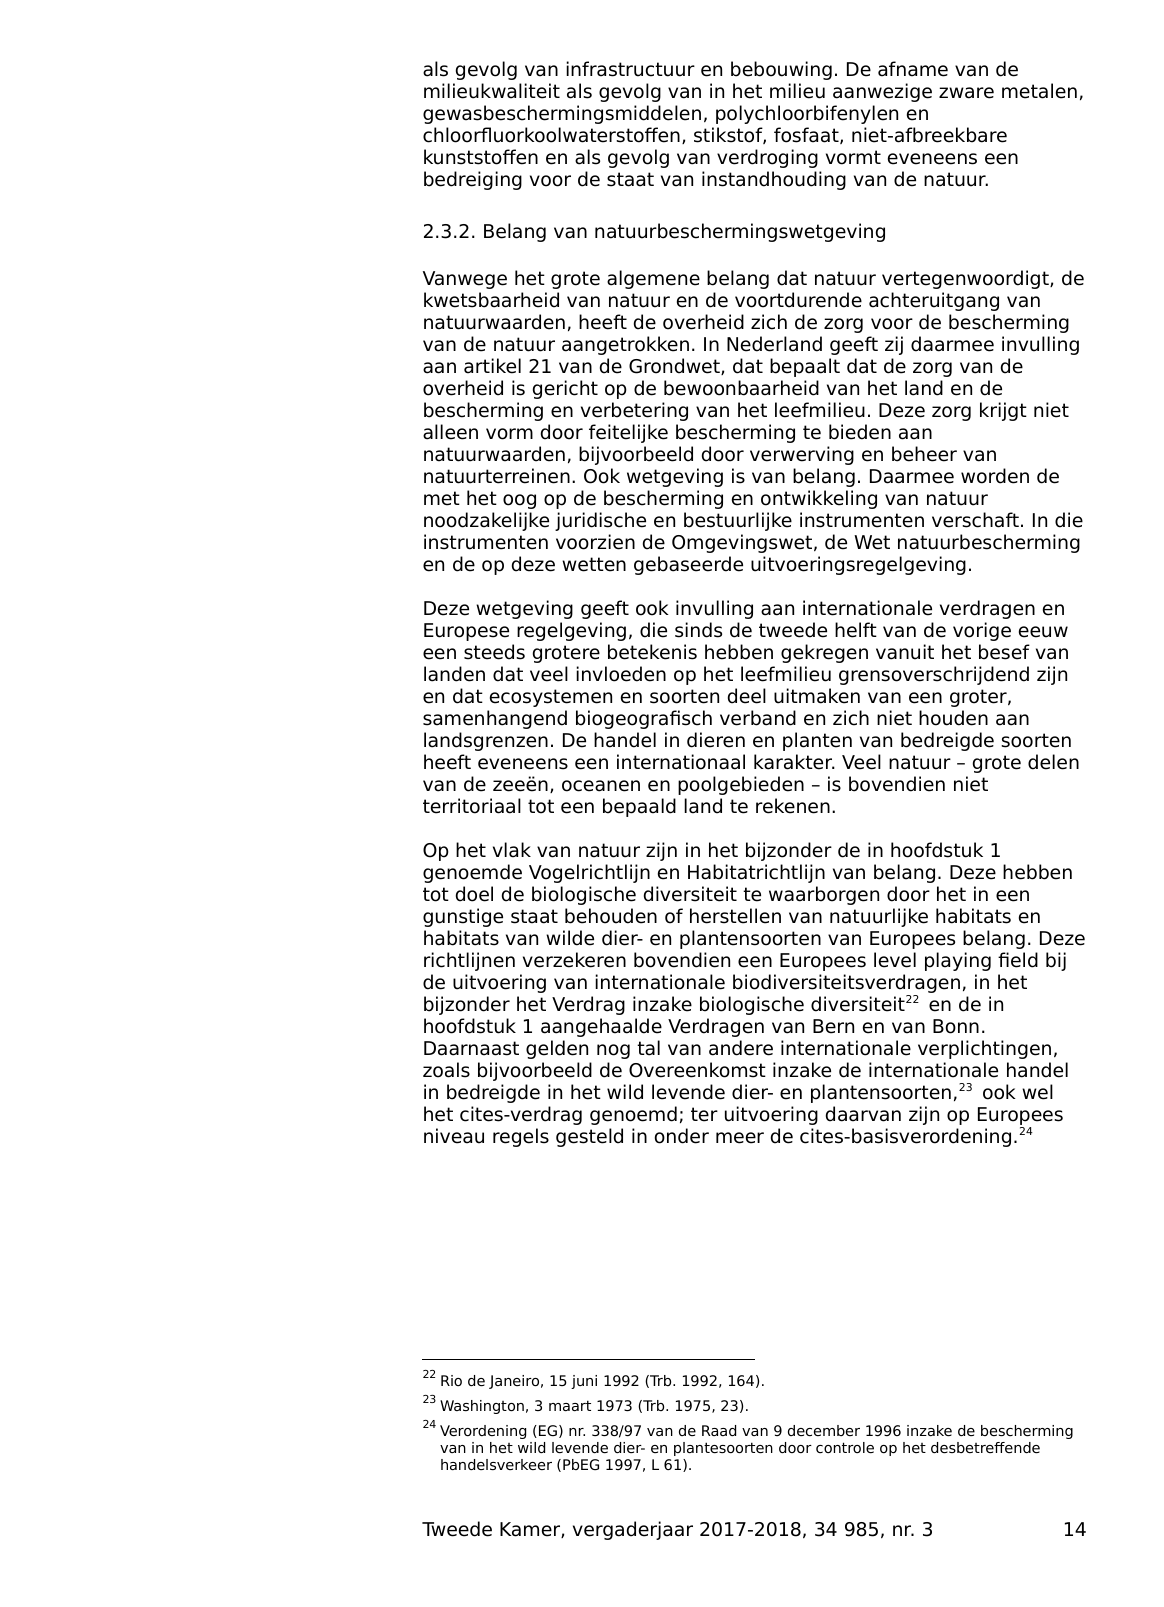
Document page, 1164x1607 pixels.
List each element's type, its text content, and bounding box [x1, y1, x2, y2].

text Deze wetgeving geeft ook invulling aan internationale verdragen en Europese regelgeving, die sinds de tweede helft van de vorige eeuw een steeds grotere betekenis hebben gekregen vanuit het besef van landen dat veel invloeden op het leefmilieu grensoverschrijdend zijn en dat ecosystemen en soorten deel uitmaken van een groter, samenhangend biogeografisch verband en zich niet houden aan landsgrenzen. De handel in dieren en planten van bedreigde soorten heeft eveneens een internationaal karakter. Veel natuur – grote delen van de zeeën, oceanen en poolgebieden – is bovendien niet territoriaal tot een bepaald land te rekenen. [422, 598, 1087, 818]
text Rio de Janeiro, 15 juni 1992 (Trb. 1992, 164). [422, 1368, 1087, 1391]
text als gevolg van infrastructuur en bebouwing. De afname van de milieukwaliteit als gevolg van in het milieu aanwezige zware metalen, gewasbeschermingsmiddelen, polychloorbifenylen en chloorfluorkoolwaterstoffen, stikstof, fosfaat, niet-afbreekbare kunststoffen en als gevolg van verdroging vormt eveneens een bedreiging voor de staat van instandhouding van de natuur. [422, 59, 1087, 191]
text Washington, 3 maart 1973 (Trb. 1975, 23). [422, 1393, 1087, 1416]
text Op het vlak van natuur zijn in het bijzonder de in hoofdstuk 1 genoemde Vogelrichtlijn en Habitatrichtlijn van belang. Deze hebben tot doel de biologische diversiteit te waarborgen door het in een gunstige staat behouden of herstellen van natuurlijke habitats en habitats van wilde dier- en plantensoorten van Europees belang. Deze richtlijnen verzekeren bovendien een Europees level playing field bij de uitvoering van internationale biodiversiteitsverdragen, in het bijzonder het Verdrag inzake biologische diversiteit en de in hoofdstuk 1 aangehaalde Verdragen van Bern en van Bonn. Daarnaast gelden nog tal van andere internationale verplichtingen, zoals bijvoorbeeld de Overeenkomst inzake de internationale handel in bedreigde in het wild levende dier- en plantensoorten, ook wel het cites-verdrag genoemd; ter uitvoering daarvan zijn op Europees niveau regels gesteld in onder meer de cites-basisverordening. [422, 840, 1087, 1147]
text Verordening (EG) nr. 338/97 van de Raad van 9 december 1996 inzake de bescherming van in het wild levende dier- en plantesoorten door controle op het desbetreffende handelsverkeer (PbEG 1997, L 61). [422, 1418, 1087, 1474]
text Vanwege het grote algemene belang dat natuur vertegenwoordigt, de kwetsbaarheid van natuur en de voortdurende achteruitgang van natuurwaarden, heeft de overheid zich de zorg voor de bescherming van de natuur aangetrokken. In Nederland geeft zij daarmee invulling aan artikel 21 van de Grondwet, dat bepaalt dat de zorg van de overheid is gericht op de bewoonbaarheid van het land en de bescherming en verbetering van het leefmilieu. Deze zorg krijgt niet alleen vorm door feitelijke bescherming te bieden aan natuurwaarden, bijvoorbeeld door verwerving en beheer van natuurterreinen. Ook wetgeving is van belang. Daarmee worden de met het oog op de bescherming en ontwikkeling van natuur noodzakelijke juridische en bestuurlijke instrumenten verschaft. In die instrumenten voorzien de Omgevingswet, de Wet natuurbescherming en de op deze wetten gebaseerde uitvoeringsregelgeving. [422, 268, 1087, 576]
subtitle 2.3.2. Belang van natuurbeschermingswetgeving [422, 221, 1087, 243]
